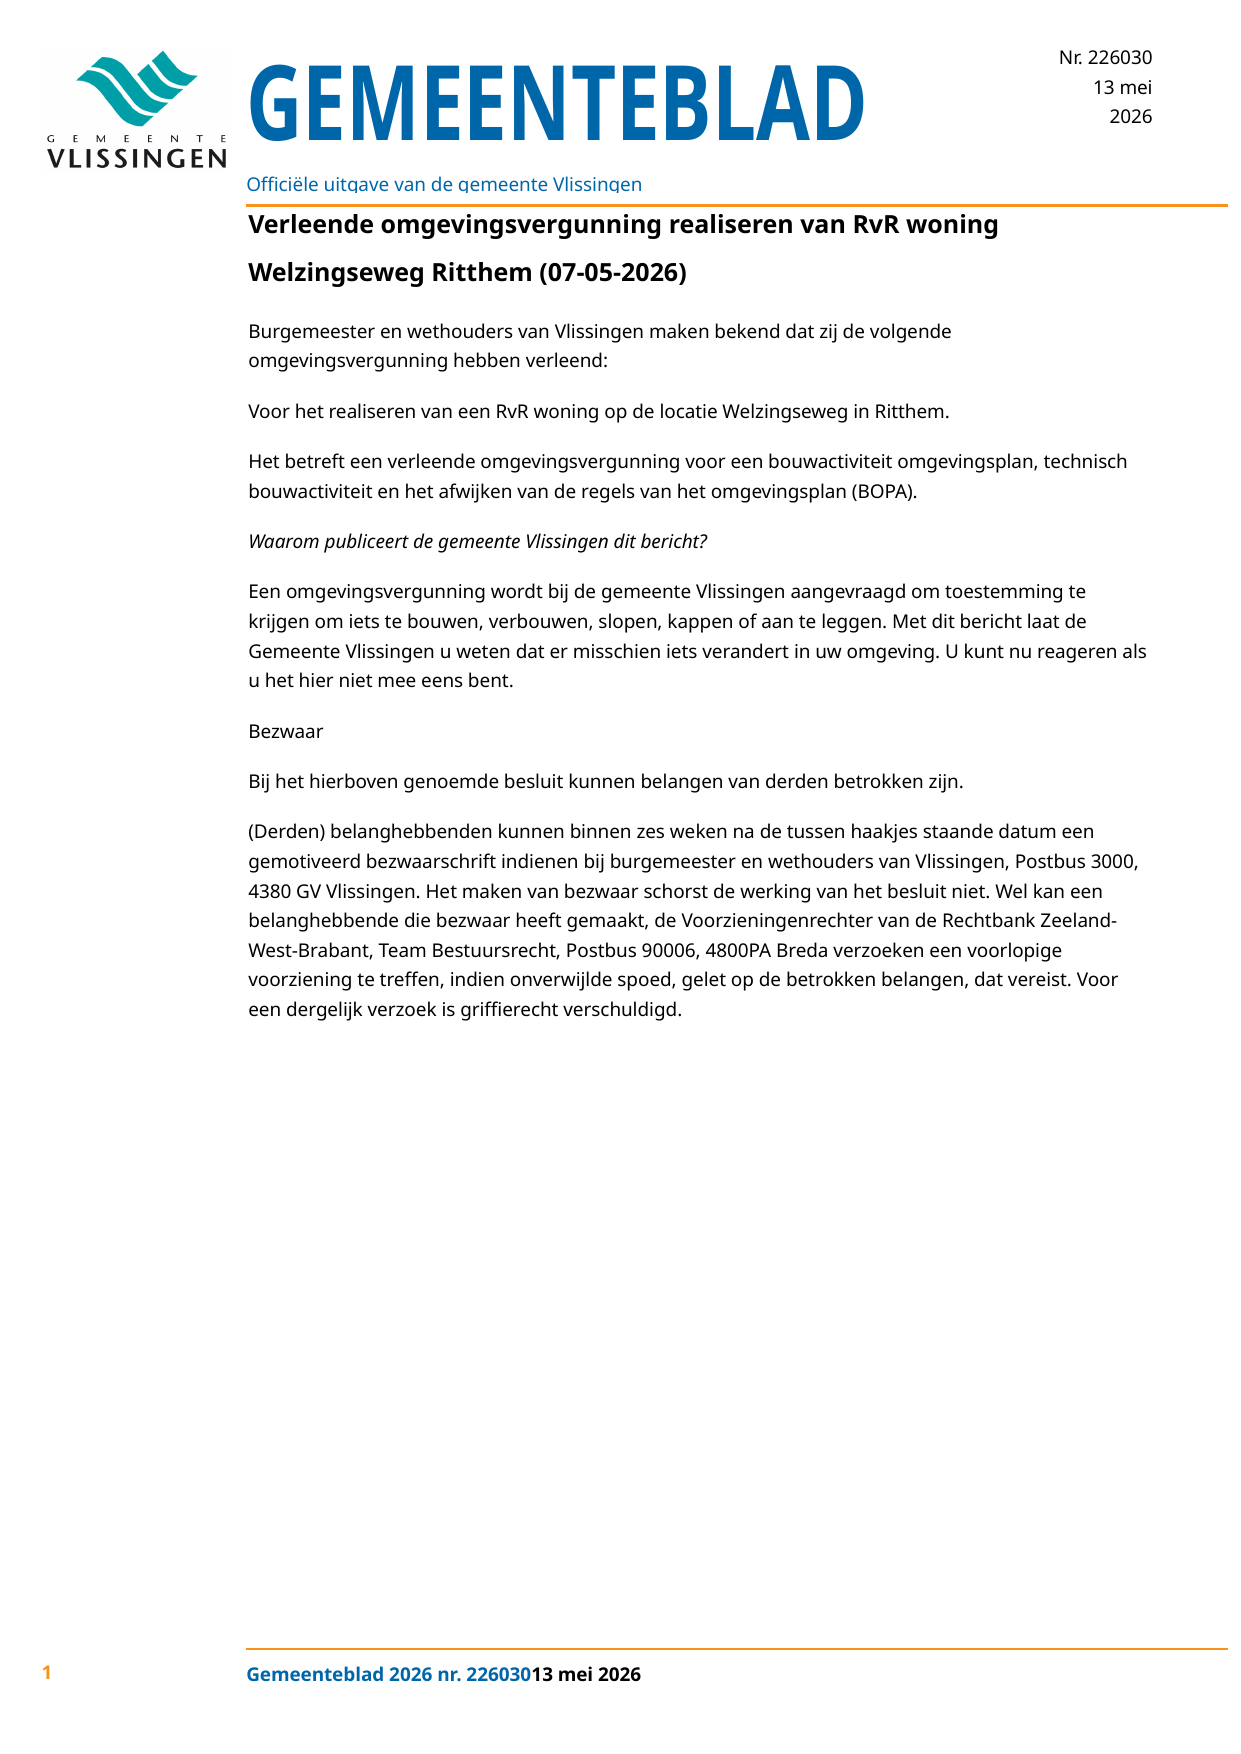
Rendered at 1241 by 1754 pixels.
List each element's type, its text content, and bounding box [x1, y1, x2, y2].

text (Derden) belanghebbenden kunnen binnen zes weken na de tussen haakjes staande datum een gemotiveerd bezwaarschrift indienen bij burgemeester en wethouders van Vlissingen, Postbus 3000, 4380 GV Vlissingen. Het maken van bezwaar schorst de werking van het besluit niet. Wel kan een belanghebbende die bezwaar heeft gemaakt, de Voorzieningenrechter van de Rechtbank Zeeland-West-Brabant, Team Bestuursrecht, Postbus 90006, 4800PA Breda verzoeken een voorlopige voorziening te treffen, indien onverwijlde spoed, gelet op de betrokken belangen, dat vereist. Voor een dergelijk verzoek is griffierecht verschuldigd. [248, 819, 1152, 1022]
text Waarom publiceert de gemeente Vlissingen dit bericht? [248, 528, 1152, 554]
text Het betreft een verleende omgevingsvergunning voor een bouwactiviteit omgevingsplan, technisch bouwactiviteit en het afwijken van de regels van het omgevingsplan (BOPA). [248, 448, 1152, 504]
text Bij het hierboven genoemde besluit kunnen belangen van derden betrokken zijn. [248, 768, 1152, 794]
text Een omgevingsvergunning wordt bij de gemeente Vlissingen aangevraagd om toestemming te krijgen om iets te bouwen, verbouwen, slopen, kappen of aan te leggen. Met dit bericht laat de Gemeente Vlissingen u weten dat er misschien iets verandert in uw omgeving. U kunt nu reageren als u het hier niet mee eens bent. [248, 579, 1152, 693]
text Burgemeester en wethouders van Vlissingen maken bekend dat zij de volgende omgevingsvergunning hebben verleend: [248, 318, 1152, 373]
text Verleende omgevingsvergunning realiseren van RvR woning Welzingseweg Ritthem (07-05-2026) [248, 207, 1152, 288]
text Bezwaar [248, 718, 1152, 744]
picture [41, 47, 231, 172]
text Voor het realiseren van een RvR woning op de locatie Welzingseweg in Ritthem. [248, 398, 1152, 424]
